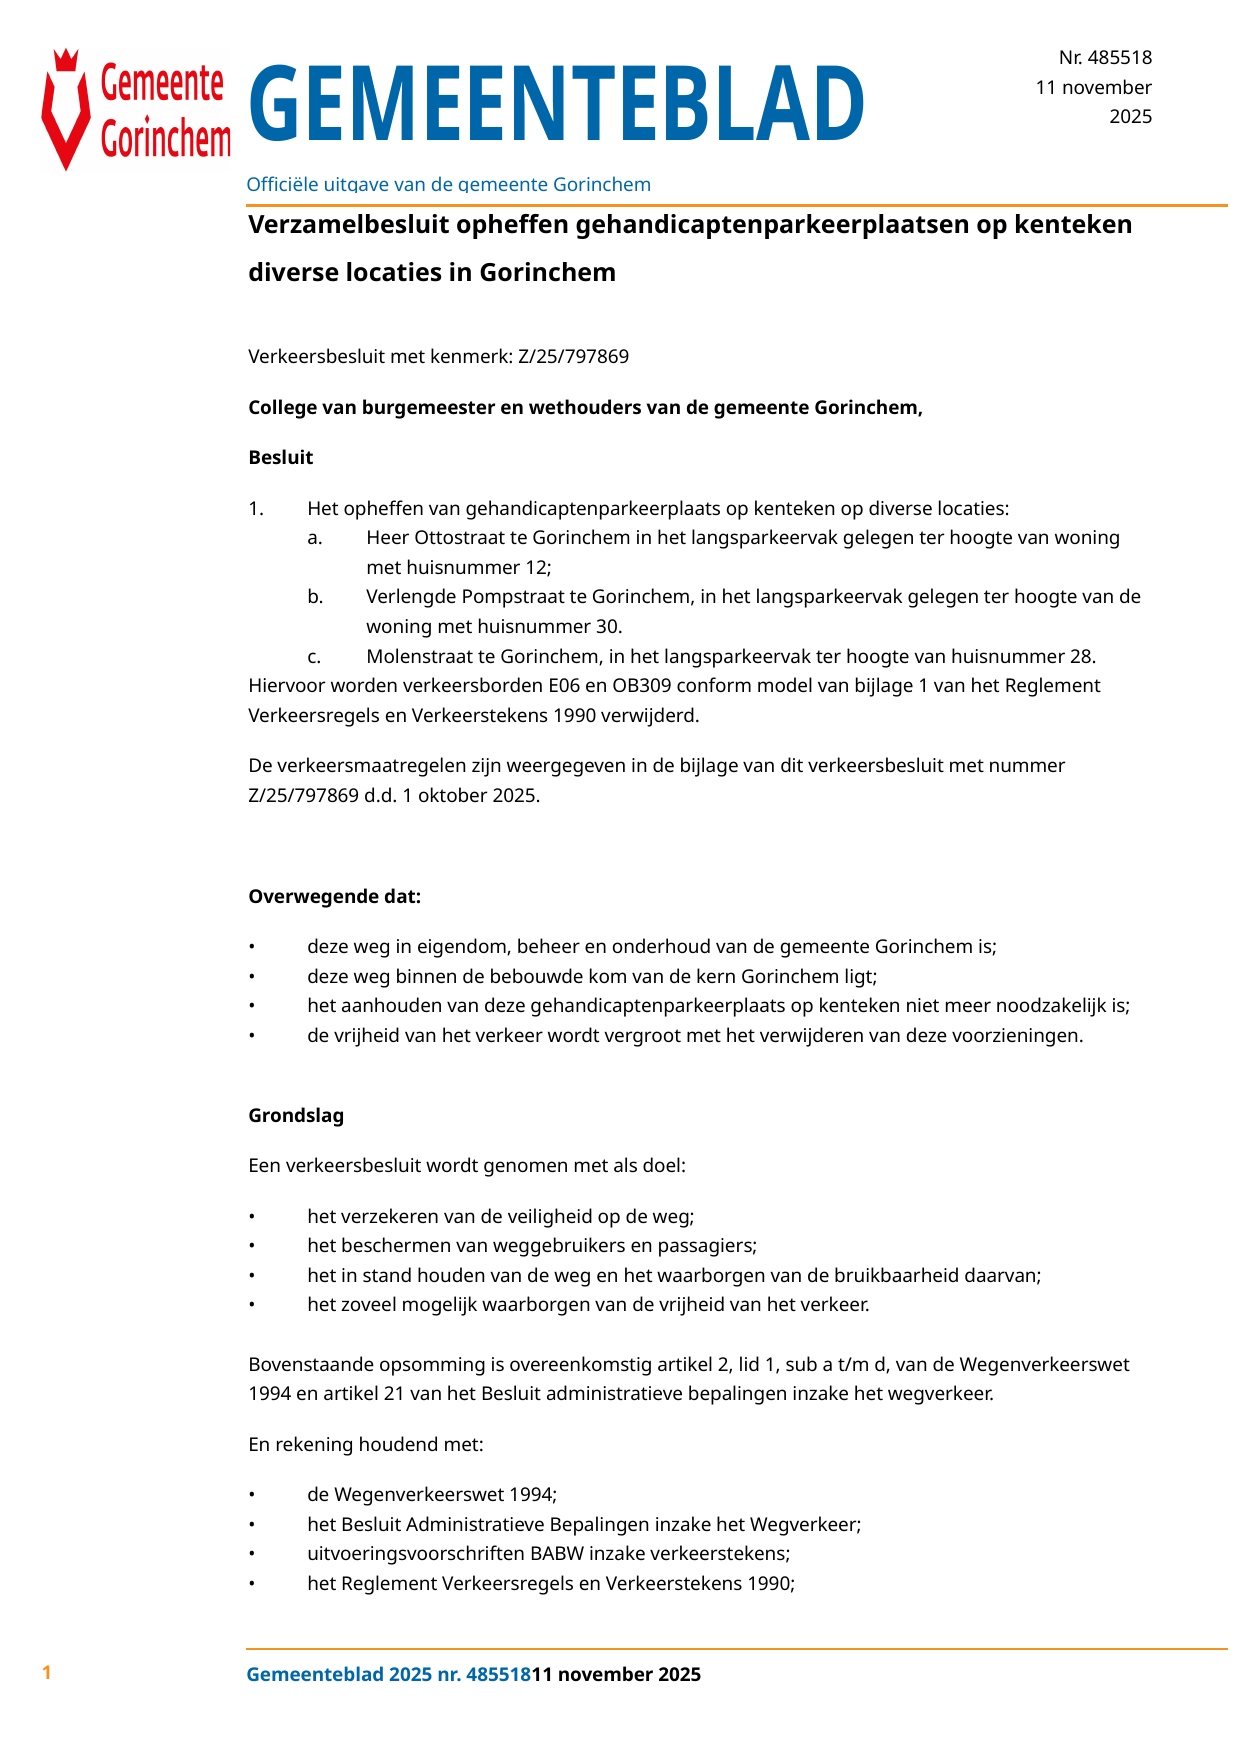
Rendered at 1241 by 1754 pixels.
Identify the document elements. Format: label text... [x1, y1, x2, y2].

list het zoveel mogelijk waarborgen van de vrijheid van het verkeer. [248, 1292, 1152, 1317]
list Molenstraat te Gorinchem, in het langsparkeervak ter hoogte van huisnummer 28. [307, 643, 1152, 668]
text Een verkeersbesluit wordt genomen met als doel: [248, 1152, 1152, 1178]
list het aanhouden van deze gehandicaptenparkeerplaats op kenteken niet meer noodzakelijk is; [248, 992, 1152, 1018]
list het verzekeren van de veiligheid op de weg; [248, 1203, 1152, 1228]
list uitvoeringsvoorschriften BABW inzake verkeerstekens; [248, 1540, 1152, 1566]
text Verkeersbesluit met kenmerk: Z/25/797869 [248, 344, 1152, 369]
list deze weg in eigendom, beheer en onderhoud van de gemeente Gorinchem is; [248, 933, 1152, 959]
list Het opheffen van gehandicaptenparkeerplaats op kenteken op diverse locaties: [248, 495, 1152, 521]
text En rekening houdend met: [248, 1431, 1152, 1456]
list Heer Ottostraat te Gorinchem in het langsparkeervak gelegen ter hoogte van woning met huisnummer 12; [307, 524, 1152, 580]
list de vrijheid van het verkeer wordt vergroot met het verwijderen van deze voorzieningen. [248, 1022, 1152, 1048]
text De verkeersmaatregelen zijn weergegeven in de bijlage van dit verkeersbesluit met nummer Z/25/797869 d.d. 1 oktober 2025. [248, 752, 1152, 808]
list het Besluit Administratieve Bepalingen inzake het Wegverkeer; [248, 1511, 1152, 1536]
text Besluit [248, 444, 1152, 470]
text Hiervoor worden verkeersborden E06 en OB309 conform model van bijlage 1 van het Reglement Verkeersregels en Verkeerstekens 1990 verwijderd. [248, 672, 1152, 728]
text Overwegende dat: [248, 883, 1152, 908]
list het beschermen van weggebruikers en passagiers; [248, 1232, 1152, 1258]
text College van burgemeester en wethouders van de gemeente Gorinchem, [248, 394, 1152, 420]
list het Reglement Verkeersregels en Verkeerstekens 1990; [248, 1570, 1152, 1596]
picture [41, 47, 231, 172]
text Bovenstaande opsomming is overeenkomstig artikel 2, lid 1, sub a t/m d, van de Wegenverkeerswet 1994 en artikel 21 van het Besluit administratieve bepalingen inzake het wegverkeer. [248, 1351, 1152, 1406]
list het in stand houden van de weg en het waarborgen van de bruikbaarheid daarvan; [248, 1262, 1152, 1288]
list deze weg binnen de bebouwde kom van de kern Gorinchem ligt; [248, 963, 1152, 988]
text Verzamelbesluit opheffen gehandicaptenparkeerplaatsen op kenteken diverse locaties in Gorinchem [248, 207, 1152, 288]
text Grondslag [248, 1102, 1152, 1128]
list de Wegenverkeerswet 1994; [248, 1481, 1152, 1507]
list Verlengde Pompstraat te Gorinchem, in het langsparkeervak gelegen ter hoogte van de woning met huisnummer 30. [307, 584, 1152, 639]
